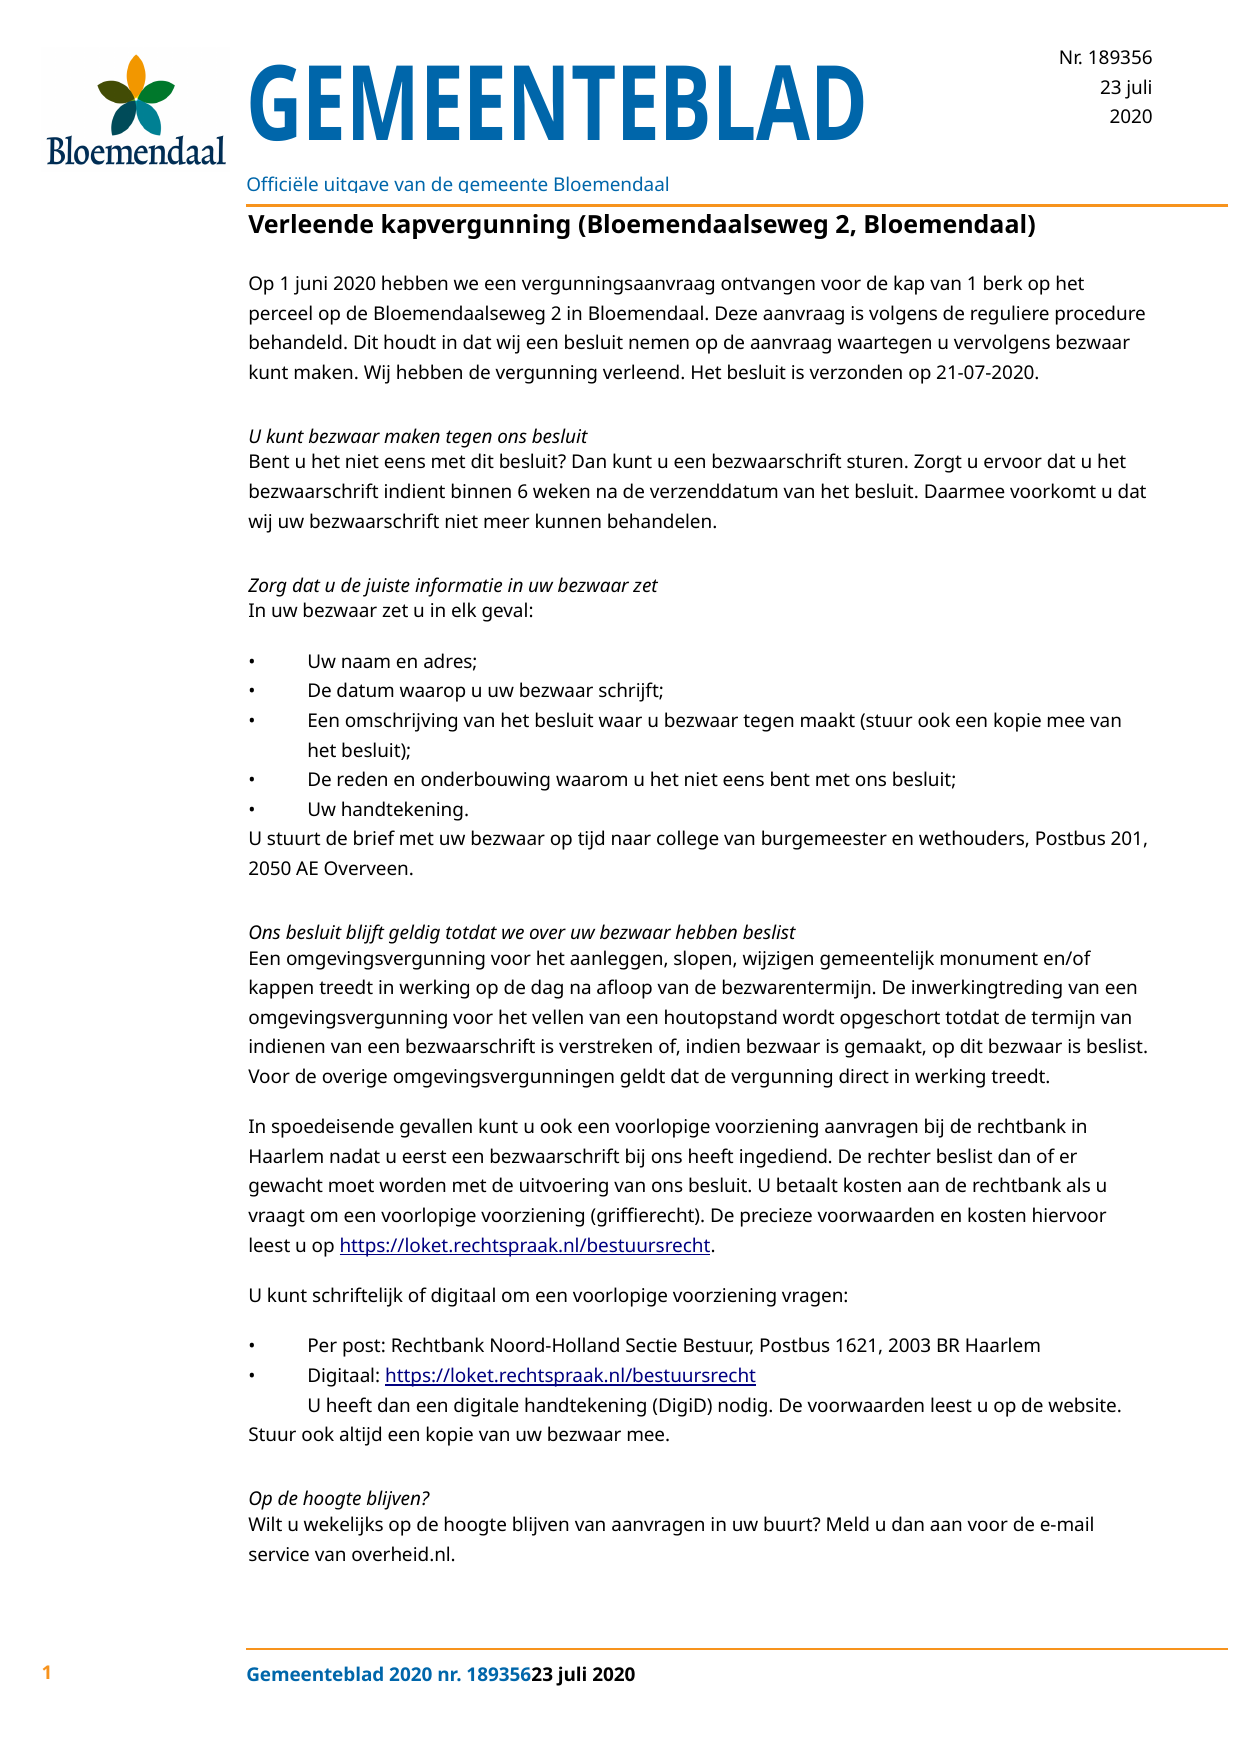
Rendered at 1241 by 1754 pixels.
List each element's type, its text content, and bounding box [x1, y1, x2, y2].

list Uw handtekening. [248, 796, 1152, 822]
list U heeft dan een digitale handtekening (DigiD) nodig. De voorwaarden leest u op de website. [248, 1392, 1152, 1418]
text U kunt bezwaar maken tegen ons besluit [248, 423, 1152, 449]
text In uw bezwaar zet u in elk geval: [248, 598, 1152, 623]
text Op 1 juni 2020 hebben we een vergunningsaanvraag ontvangen voor de kap van 1 berk op het perceel op de Bloemendaalseweg 2 in Bloemendaal. Deze aanvraag is volgens de reguliere procedure behandeld. Dit houdt in dat wij een besluit nemen op de aanvraag waartegen u vervolgens bezwaar kunt maken. Wij hebben de vergunning verleend. Het besluit is verzonden op 21-07-2020. [248, 270, 1152, 385]
text Op de hoogte blijven? [248, 1485, 1152, 1511]
list Uw naam en adres; [248, 648, 1152, 674]
text Een omgevingsvergunning voor het aanleggen, slopen, wijzigen gemeentelijk monument en/of kappen treedt in werking op de dag na afloop van de bezwarentermijn. De inwerkingtreding van een omgevingsvergunning voor het vellen van een houtopstand wordt opgeschort totdat de termijn van indienen van een bezwaarschrift is verstreken of, indien bezwaar is gemaakt, op dit bezwaar is beslist. Voor de overige omgevingsvergunningen geldt dat de vergunning direct in werking treedt. [248, 945, 1152, 1089]
list Per post: Rechtbank Noord-Holland Sectie Bestuur, Postbus 1621, 2003 BR Haarlem [248, 1333, 1152, 1358]
list De reden en onderbouwing waarom u het niet eens bent met ons besluit; [248, 766, 1152, 792]
text In spoedeisende gevallen kunt u ook een voorlopige voorziening aanvragen bij de rechtbank in Haarlem nadat u eerst een bezwaarschrift bij ons heeft ingediend. De rechter beslist dan of er gewacht moet worden met de uitvoering van ons besluit. U betaalt kosten aan de rechtbank als u vraagt om een voorlopige voorziening (griffierecht). De precieze voorwaarden en kosten hiervoor leest u op https://loket.rechtspraak.nl/bestuursrecht. [248, 1113, 1152, 1258]
text Zorg dat u de juiste informatie in uw bezwaar zet [248, 572, 1152, 598]
list Een omschrijving van het besluit waar u bezwaar tegen maakt (stuur ook een kopie mee van het besluit); [248, 707, 1152, 762]
text U stuurt de brief met uw bezwaar op tijd naar college van burgemeester en wethouders, Postbus 201, 2050 AE Overveen. [248, 826, 1152, 881]
picture [41, 47, 231, 172]
text Bent u het niet eens met dit besluit? Dan kunt u een bezwaarschrift sturen. Zorgt u ervoor dat u het bezwaarschrift indient binnen 6 weken na de verzenddatum van het besluit. Daarmee voorkomt u dat wij uw bezwaarschrift niet meer kunnen behandelen. [248, 449, 1152, 534]
text Wilt u wekelijks op de hoogte blijven van aanvragen in uw buurt? Meld u dan aan voor de e-mail service van overheid.nl. [248, 1511, 1152, 1566]
text Ons besluit blijft geldig totdat we over uw bezwaar hebben beslist [248, 919, 1152, 945]
list De datum waarop u uw bezwaar schrijft; [248, 678, 1152, 703]
list Digitaal: https://loket.rechtspraak.nl/bestuursrecht [248, 1362, 1152, 1388]
text Stuur ook altijd een kopie van uw bezwaar mee. [248, 1421, 1152, 1447]
text U kunt schriftelijk of digitaal om een voorlopige voorziening vragen: [248, 1282, 1152, 1308]
text Verleende kapvergunning (Bloemendaalseweg 2, Bloemendaal) [248, 207, 1152, 241]
